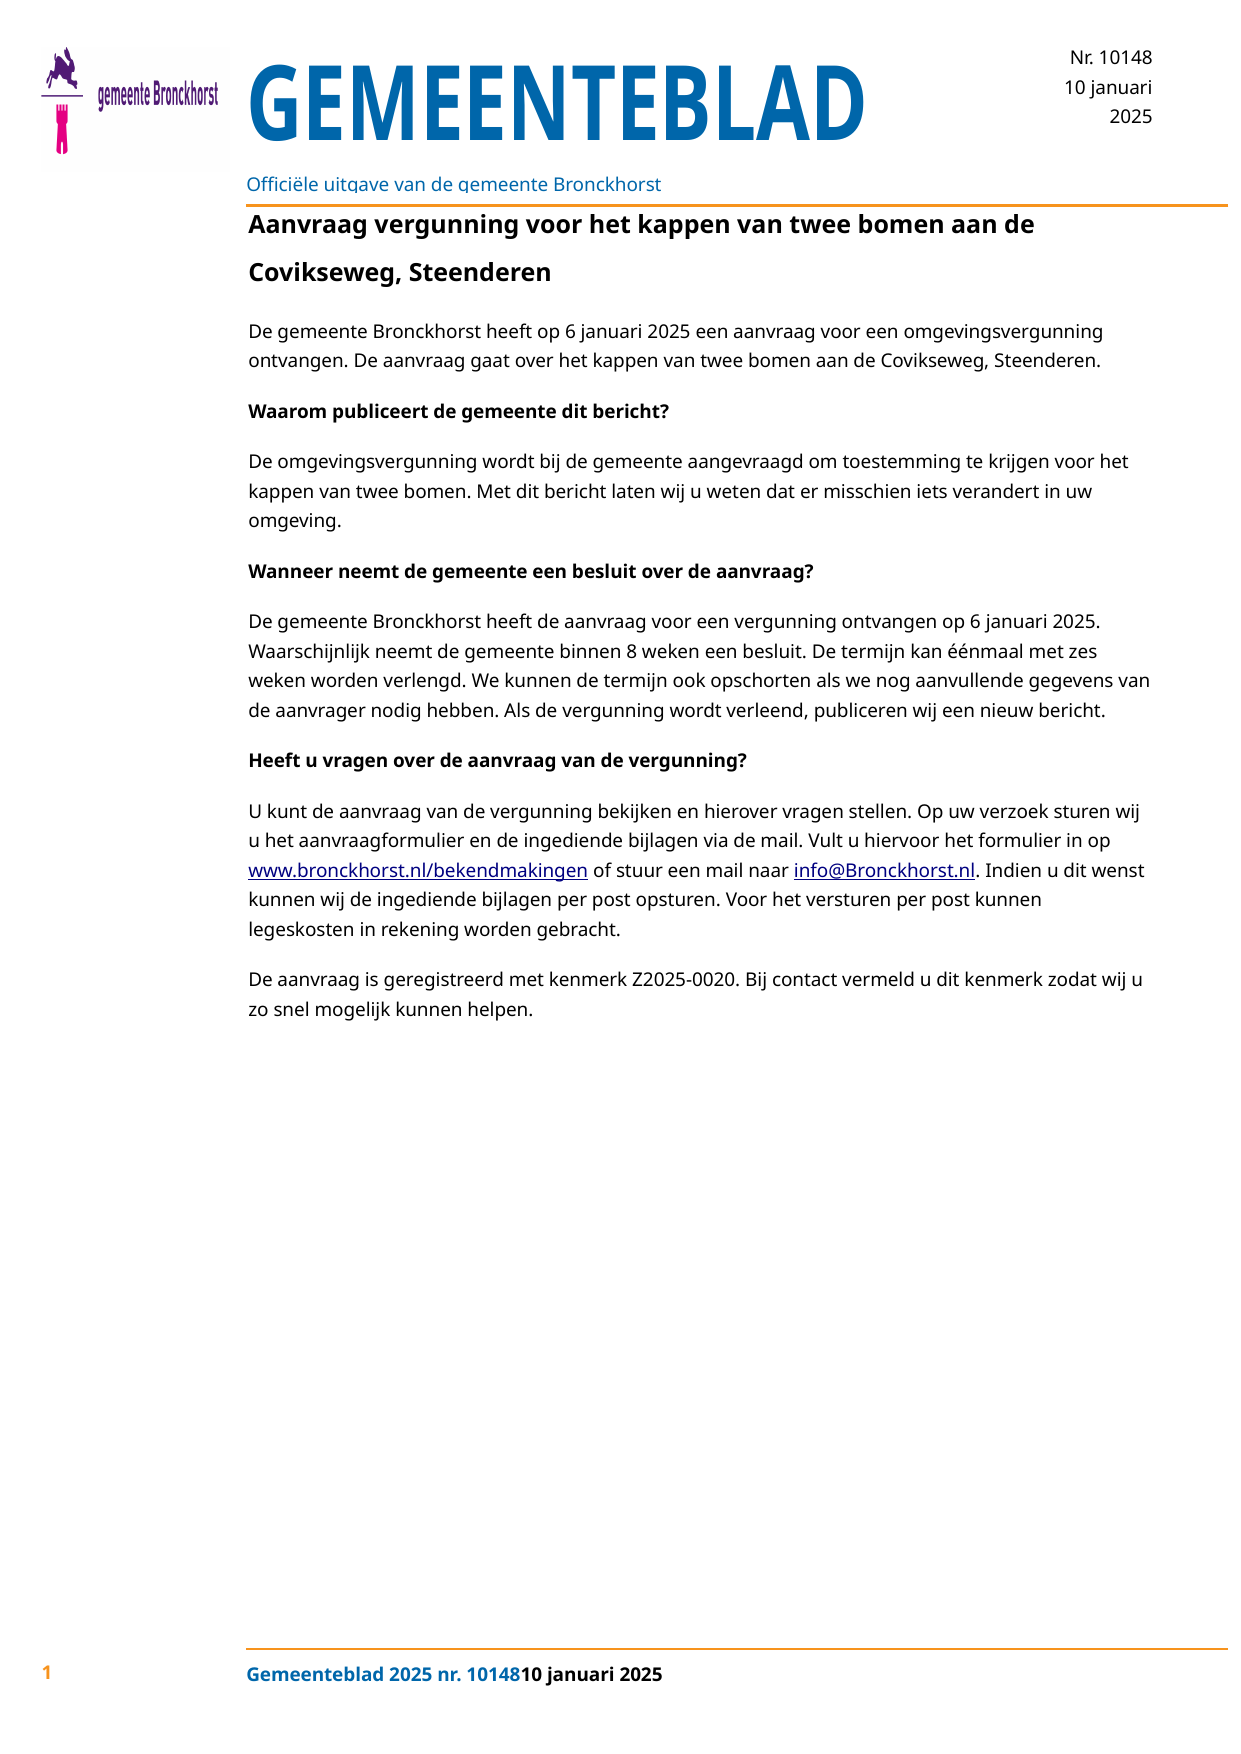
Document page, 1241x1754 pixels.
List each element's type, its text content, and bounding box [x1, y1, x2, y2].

text Heeft u vragen over de aanvraag van de vergunning? [248, 747, 1152, 773]
text Aanvraag vergunning voor het kappen van twee bomen aan de Covikseweg, Steenderen [248, 207, 1152, 288]
text U kunt de aanvraag van de vergunning bekijken en hierover vragen stellen. Op uw verzoek sturen wij u het aanvraagformulier en de ingediende bijlagen via de mail. Vult u hiervoor het formulier in op www.bronckhorst.nl/bekendmakingen of stuur een mail naar info@Bronckhorst.nl. Indien u dit wenst kunnen wij de ingediende bijlagen per post opsturen. Voor het versturen per post kunnen legeskosten in rekening worden gebracht. [248, 798, 1152, 942]
text Wanneer neemt de gemeente een besluit over de aanvraag? [248, 558, 1152, 584]
picture [41, 47, 231, 172]
text De aanvraag is geregistreerd met kenmerk Z2025-0020. Bij contact vermeld u dit kenmerk zodat wij u zo snel mogelijk kunnen helpen. [248, 967, 1152, 1022]
text De gemeente Bronckhorst heeft op 6 januari 2025 een aanvraag voor een omgevingsvergunning ontvangen. De aanvraag gaat over het kappen van twee bomen aan de Covikseweg, Steenderen. [248, 318, 1152, 373]
text De gemeente Bronckhorst heeft de aanvraag voor een vergunning ontvangen op 6 januari 2025. Waarschijnlijk neemt de gemeente binnen 8 weken een besluit. De termijn kan éénmaal met zes weken worden verlengd. We kunnen de termijn ook opschorten als we nog aanvullende gegevens van de aanvrager nodig hebben. Als de vergunning wordt verleend, publiceren wij een nieuw bericht. [248, 608, 1152, 723]
text De omgevingsvergunning wordt bij de gemeente aangevraagd om toestemming te krijgen voor het kappen van twee bomen. Met dit bericht laten wij u weten dat er misschien iets verandert in uw omgeving. [248, 448, 1152, 533]
text Waarom publiceert de gemeente dit bericht? [248, 398, 1152, 424]
